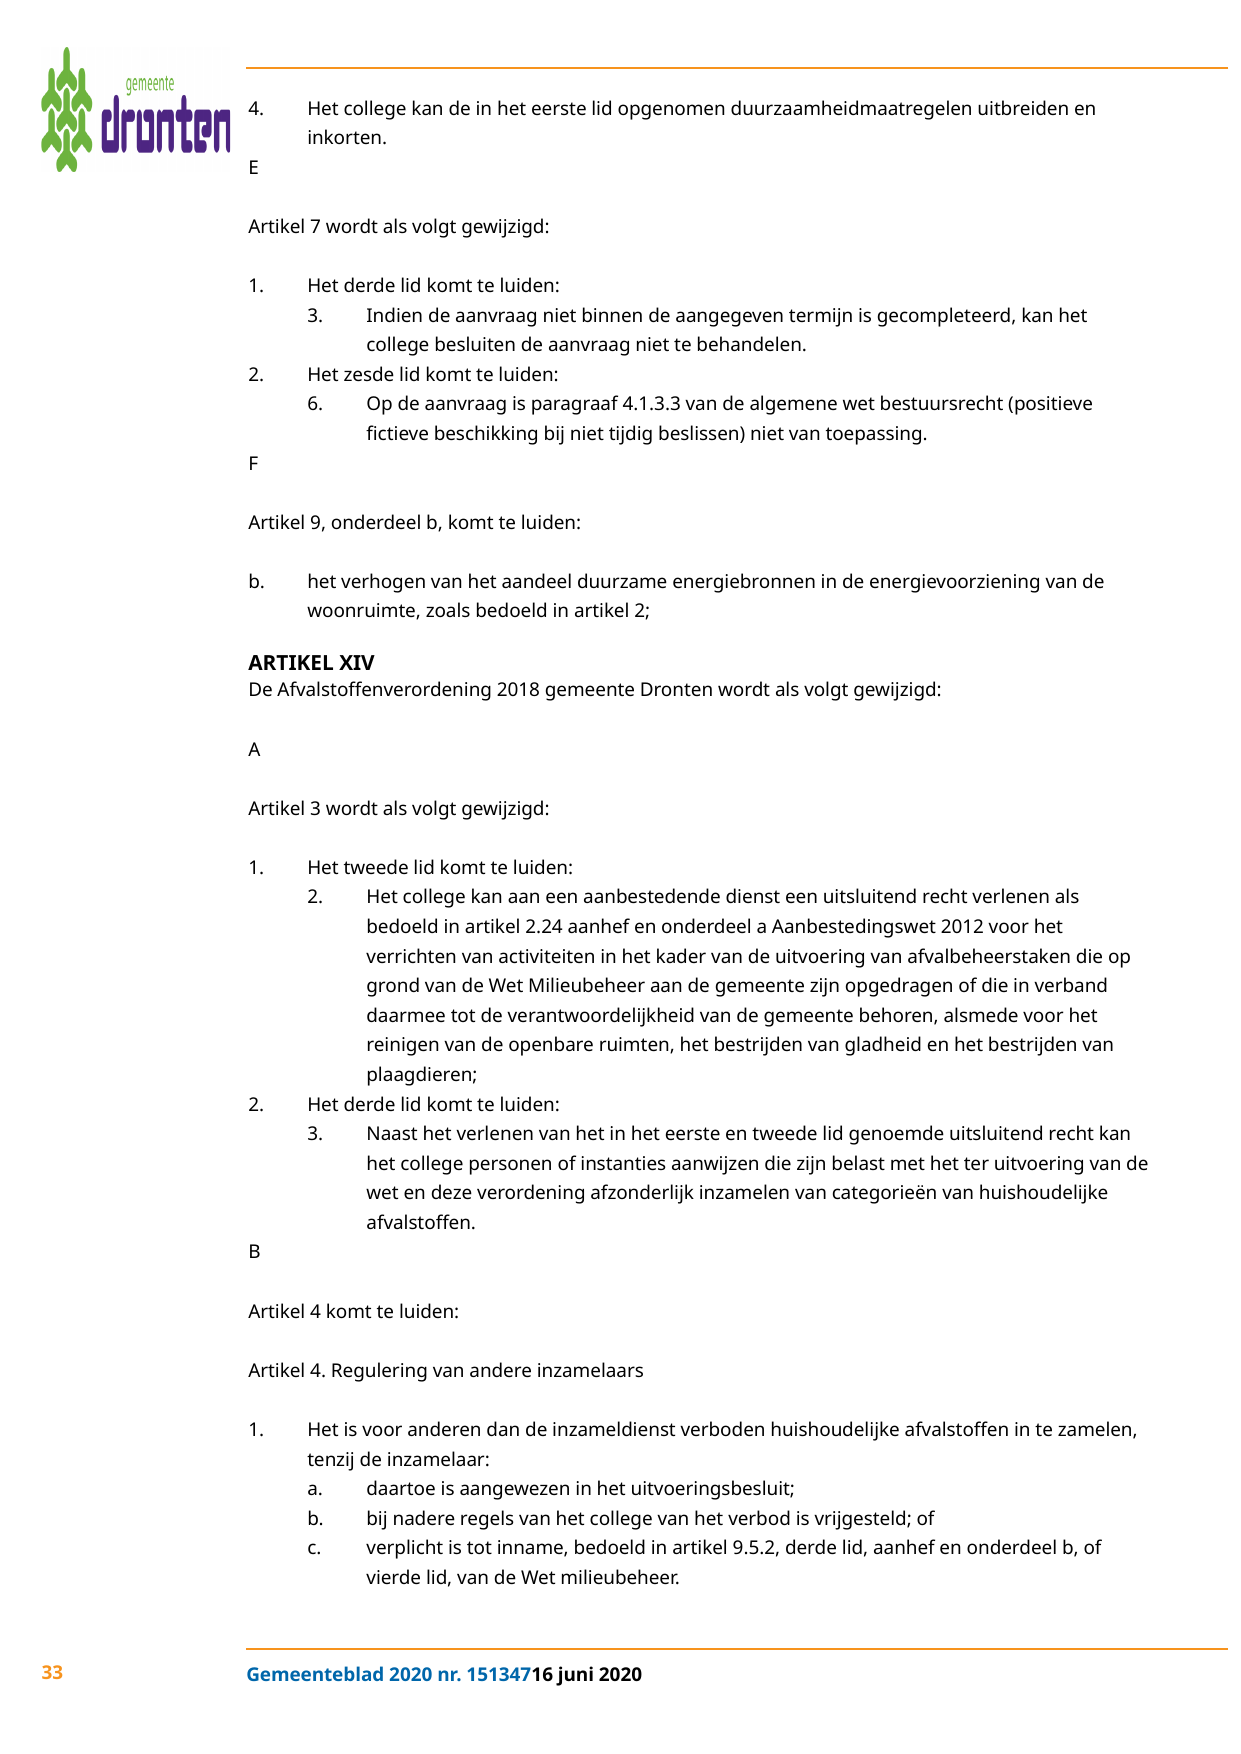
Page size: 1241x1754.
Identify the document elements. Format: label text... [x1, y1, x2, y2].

text Artikel 4. Regulering van andere inzamelaars [248, 1357, 1152, 1383]
picture [41, 47, 231, 172]
text E [248, 154, 1152, 180]
text Artikel 3 wordt als volgt gewijzigd: [248, 795, 1152, 821]
text Artikel 7 wordt als volgt gewijzigd: [248, 213, 1152, 239]
list verplicht is tot inname, bedoeld in artikel 9.5.2, derde lid, aanhef en onderdeel b, of vierde lid, van de Wet milieubeheer. [307, 1534, 1152, 1590]
text De Afvalstoffenverordening 2018 gemeente Dronten wordt als volgt gewijzigd: [248, 677, 1152, 702]
list Het derde lid komt te luiden: [248, 1091, 1152, 1116]
list Het tweede lid komt te luiden: [248, 854, 1152, 880]
list Indien de aanvraag niet binnen de aangegeven termijn is gecompleteerd, kan het college besluiten de aanvraag niet te behandelen. [307, 302, 1152, 357]
list Het is voor anderen dan de inzameldienst verboden huishoudelijke afvalstoffen in te zamelen, tenzij de inzamelaar: [248, 1416, 1152, 1471]
list bij nadere regels van het college van het verbod is vrijgesteld; of [307, 1505, 1152, 1531]
text Artikel 9, onderdeel b, komt te luiden: [248, 509, 1152, 535]
text B [248, 1239, 1152, 1264]
list Het college kan aan een aanbestedende dienst een uitsluitend recht verlenen als bedoeld in artikel 2.24 aanhef en onderdeel a Aanbestedingswet 2012 voor het verrichten van activiteiten in het kader van de uitvoering van afvalbeheerstaken die op grond van de Wet Milieubeheer aan de gemeente zijn opgedragen of die in verband daarmee tot de verantwoordelijkheid van de gemeente behoren, alsmede voor het reinigen van de openbare ruimten, het bestrijden van gladheid en het bestrijden van plaagdieren; [307, 884, 1152, 1087]
list Het zesde lid komt te luiden: [248, 361, 1152, 387]
list Het college kan de in het eerste lid opgenomen duurzaamheidmaatregelen uitbreiden en inkorten. [248, 95, 1152, 150]
list Naast het verlenen van het in het eerste en tweede lid genoemde uitsluitend recht kan het college personen of instanties aanwijzen die zijn belast met het ter uitvoering van de wet en deze verordening afzonderlijk inzamelen van categorieën van huishoudelijke afvalstoffen. [307, 1120, 1152, 1235]
list het verhogen van het aandeel duurzame energiebronnen in de energievoorziening van de woonruimte, zoals bedoeld in artikel 2; [248, 568, 1152, 623]
text A [248, 736, 1152, 761]
text Artikel 4 komt te luiden: [248, 1298, 1152, 1323]
list Het derde lid komt te luiden: [248, 272, 1152, 298]
text ARTIKEL XIV [248, 648, 1152, 677]
list Op de aanvraag is paragraaf 4.1.3.3 van de algemene wet bestuursrecht (positieve fictieve beschikking bij niet tijdig beslissen) niet van toepassing. [307, 391, 1152, 446]
list daartoe is aangewezen in het uitvoeringsbesluit; [307, 1475, 1152, 1501]
text F [248, 450, 1152, 476]
